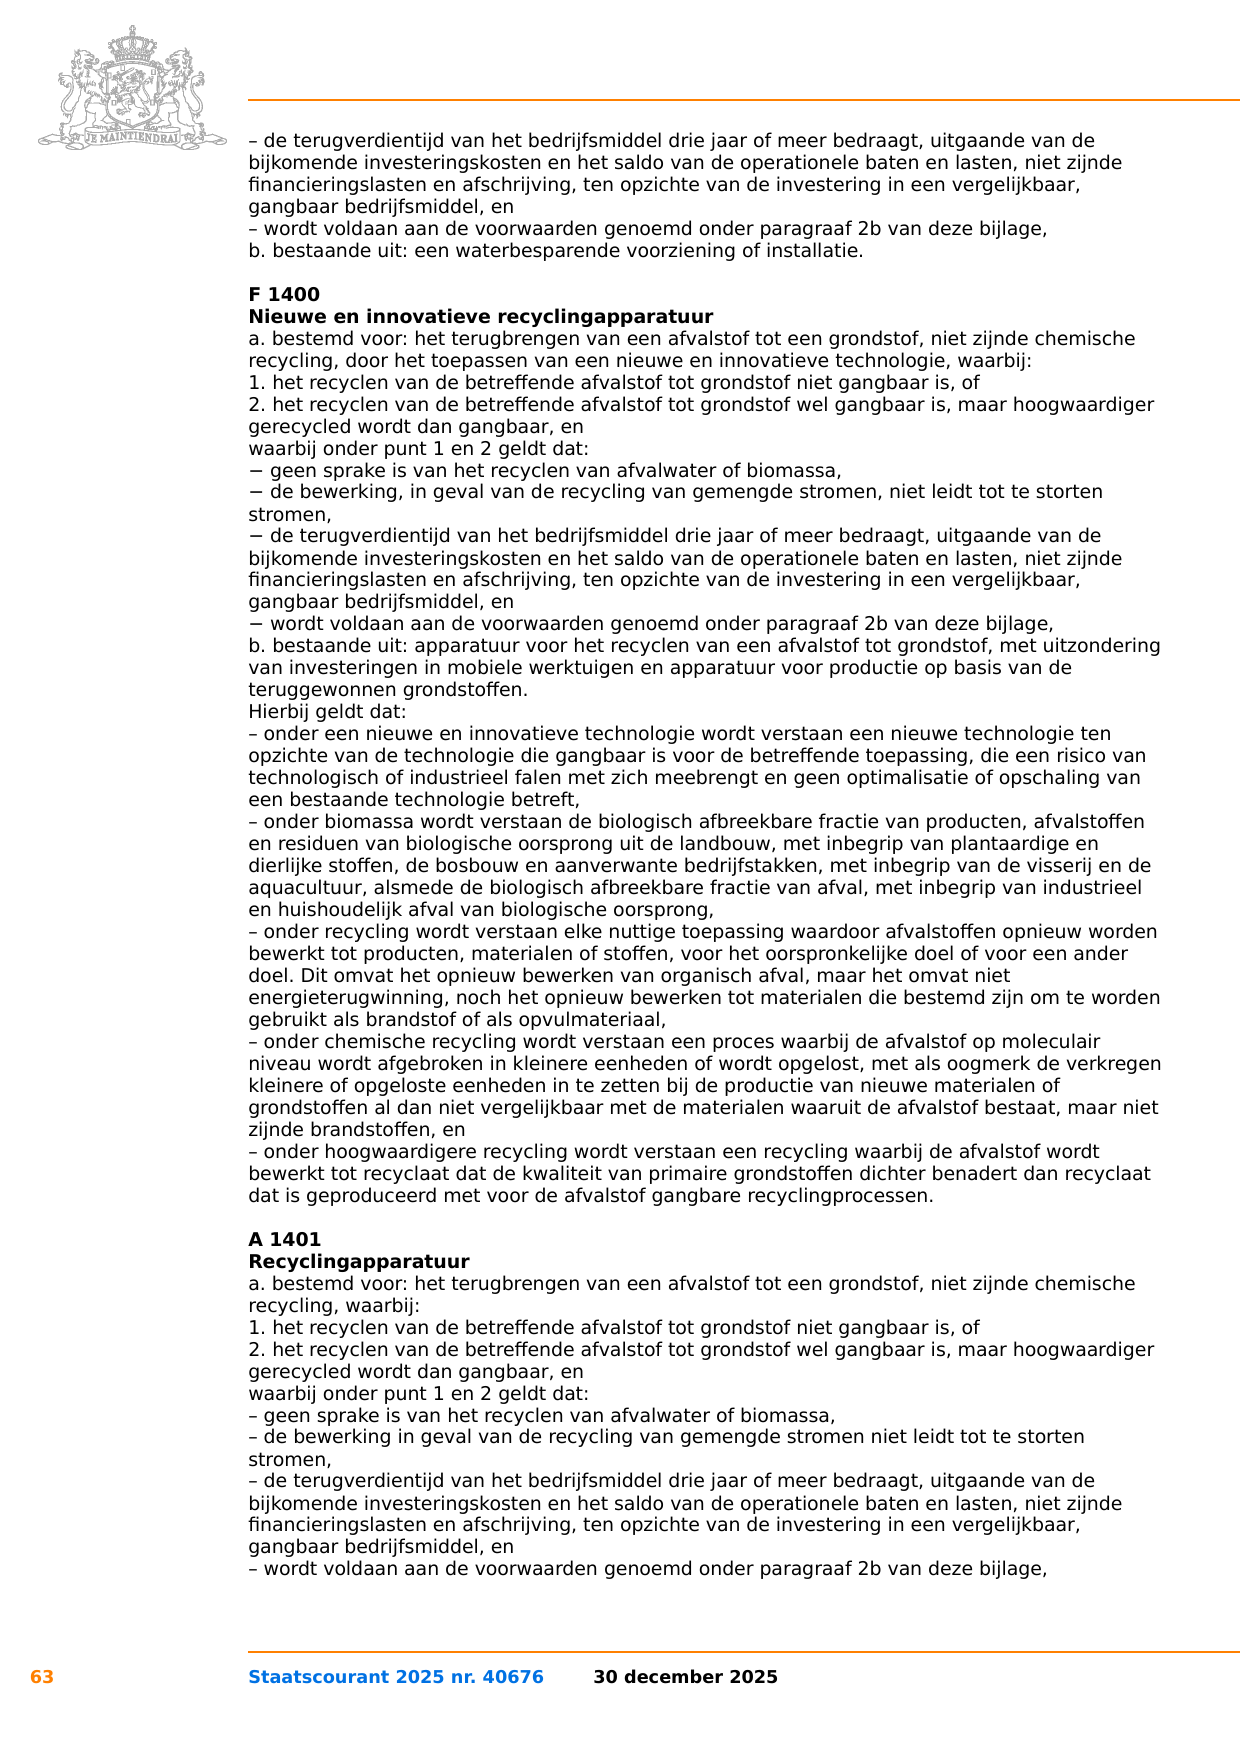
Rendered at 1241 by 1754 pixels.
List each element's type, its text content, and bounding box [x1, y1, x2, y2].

text − de terugverdientijd van het bedrijfsmiddel drie jaar of meer bedraagt, uitgaande van de bijkomende investeringskosten en het saldo van de operationele baten en lasten, niet zijnde financieringslasten en afschrijving, ten opzichte van de investering in een vergelijkbaar, gangbaar bedrijfsmiddel, en [248, 525, 1163, 613]
text Recyclingapparatuur [248, 1251, 1163, 1273]
text 2. het recyclen van de betreffende afvalstof tot grondstof wel gangbaar is, maar hoogwaardiger gerecycled wordt dan gangbaar, en [248, 1338, 1163, 1382]
text a. bestemd voor: het terugbrengen van een afvalstof tot een grondstof, niet zijnde chemische recycling, waarbij: [248, 1273, 1163, 1317]
text A 1401 [248, 1229, 1163, 1251]
text – onder een nieuwe en innovatieve technologie wordt verstaan een nieuwe technologie ten opzichte van de technologie die gangbaar is voor de betreffende toepassing, die een risico van technologisch of industrieel falen met zich meebrengt en geen optimalisatie of opschaling van een bestaande technologie betreft, [248, 723, 1163, 811]
text waarbij onder punt 1 en 2 geldt dat: [248, 1382, 1163, 1404]
text a. bestemd voor: het terugbrengen van een afvalstof tot een grondstof, niet zijnde chemische recycling, door het toepassen van een nieuwe en innovatieve technologie, waarbij: [248, 328, 1163, 372]
text b. bestaande uit: apparatuur voor het recyclen van een afvalstof tot grondstof, met uitzondering van investeringen in mobiele werktuigen en apparatuur voor productie op basis van de teruggewonnen grondstoffen. [248, 635, 1163, 701]
text − de bewerking, in geval van de recycling van gemengde stromen, niet leidt tot te storten stromen, [248, 481, 1163, 525]
text – onder biomassa wordt verstaan de biologisch afbreekbare fractie van producten, afvalstoffen en residuen van biologische oorsprong uit de landbouw, met inbegrip van plantaardige en dierlijke stoffen, de bosbouw en aanverwante bedrijfstakken, met inbegrip van de visserij en de aquacultuur, alsmede de biologisch afbreekbare fractie van afval, met inbegrip van industrieel en huishoudelijk afval van biologische oorsprong, [248, 811, 1163, 921]
text – de terugverdientijd van het bedrijfsmiddel drie jaar of meer bedraagt, uitgaande van de bijkomende investeringskosten en het saldo van de operationele baten en lasten, niet zijnde financieringslasten en afschrijving, ten opzichte van de investering in een vergelijkbaar, gangbaar bedrijfsmiddel, en [248, 130, 1163, 218]
text – geen sprake is van het recyclen van afvalwater of biomassa, [248, 1404, 1163, 1426]
text waarbij onder punt 1 en 2 geldt dat: [248, 437, 1163, 459]
text 2. het recyclen van de betreffende afvalstof tot grondstof wel gangbaar is, maar hoogwaardiger gerecycled wordt dan gangbaar, en [248, 393, 1163, 437]
text – wordt voldaan aan de voorwaarden genoemd onder paragraaf 2b van deze bijlage, [248, 218, 1163, 240]
text – onder chemische recycling wordt verstaan een proces waarbij de afvalstof op moleculair niveau wordt afgebroken in kleinere eenheden of wordt opgelost, met als oogmerk de verkregen kleinere of opgeloste eenheden in te zetten bij de productie van nieuwe materialen of grondstoffen al dan niet vergelijkbaar met de materialen waaruit de afvalstof bestaat, maar niet zijnde brandstoffen, en [248, 1031, 1163, 1141]
text − wordt voldaan aan de voorwaarden genoemd onder paragraaf 2b van deze bijlage, [248, 613, 1163, 635]
text 1. het recyclen van de betreffende afvalstof tot grondstof niet gangbaar is, of [248, 372, 1163, 393]
text Nieuwe en innovatieve recyclingapparatuur [248, 306, 1163, 328]
picture [38, 25, 227, 150]
text b. bestaande uit: een waterbesparende voorziening of installatie. [248, 240, 1163, 262]
text – de terugverdientijd van het bedrijfsmiddel drie jaar of meer bedraagt, uitgaande van de bijkomende investeringskosten en het saldo van de operationele baten en lasten, niet zijnde financieringslasten en afschrijving, ten opzichte van de investering in een vergelijkbaar, gangbaar bedrijfsmiddel, en [248, 1470, 1163, 1558]
text 1. het recyclen van de betreffende afvalstof tot grondstof niet gangbaar is, of [248, 1317, 1163, 1338]
text – onder hoogwaardigere recycling wordt verstaan een recycling waarbij de afvalstof wordt bewerkt tot recyclaat dat de kwaliteit van primaire grondstoffen dichter benadert dan recyclaat dat is geproduceerd met voor de afvalstof gangbare recyclingprocessen. [248, 1141, 1163, 1207]
text − geen sprake is van het recyclen van afvalwater of biomassa, [248, 459, 1163, 481]
text Hierbij geldt dat: [248, 701, 1163, 723]
text F 1400 [248, 284, 1163, 306]
text – wordt voldaan aan de voorwaarden genoemd onder paragraaf 2b van deze bijlage, [248, 1558, 1163, 1580]
text – onder recycling wordt verstaan elke nuttige toepassing waardoor afvalstoffen opnieuw worden bewerkt tot producten, materialen of stoffen, voor het oorspronkelijke doel of voor een ander doel. Dit omvat het opnieuw bewerken van organisch afval, maar het omvat niet energieterugwinning, noch het opnieuw bewerken tot materialen die bestemd zijn om te worden gebruikt als brandstof of als opvulmateriaal, [248, 921, 1163, 1031]
text – de bewerking in geval van de recycling van gemengde stromen niet leidt tot te storten stromen, [248, 1426, 1163, 1470]
